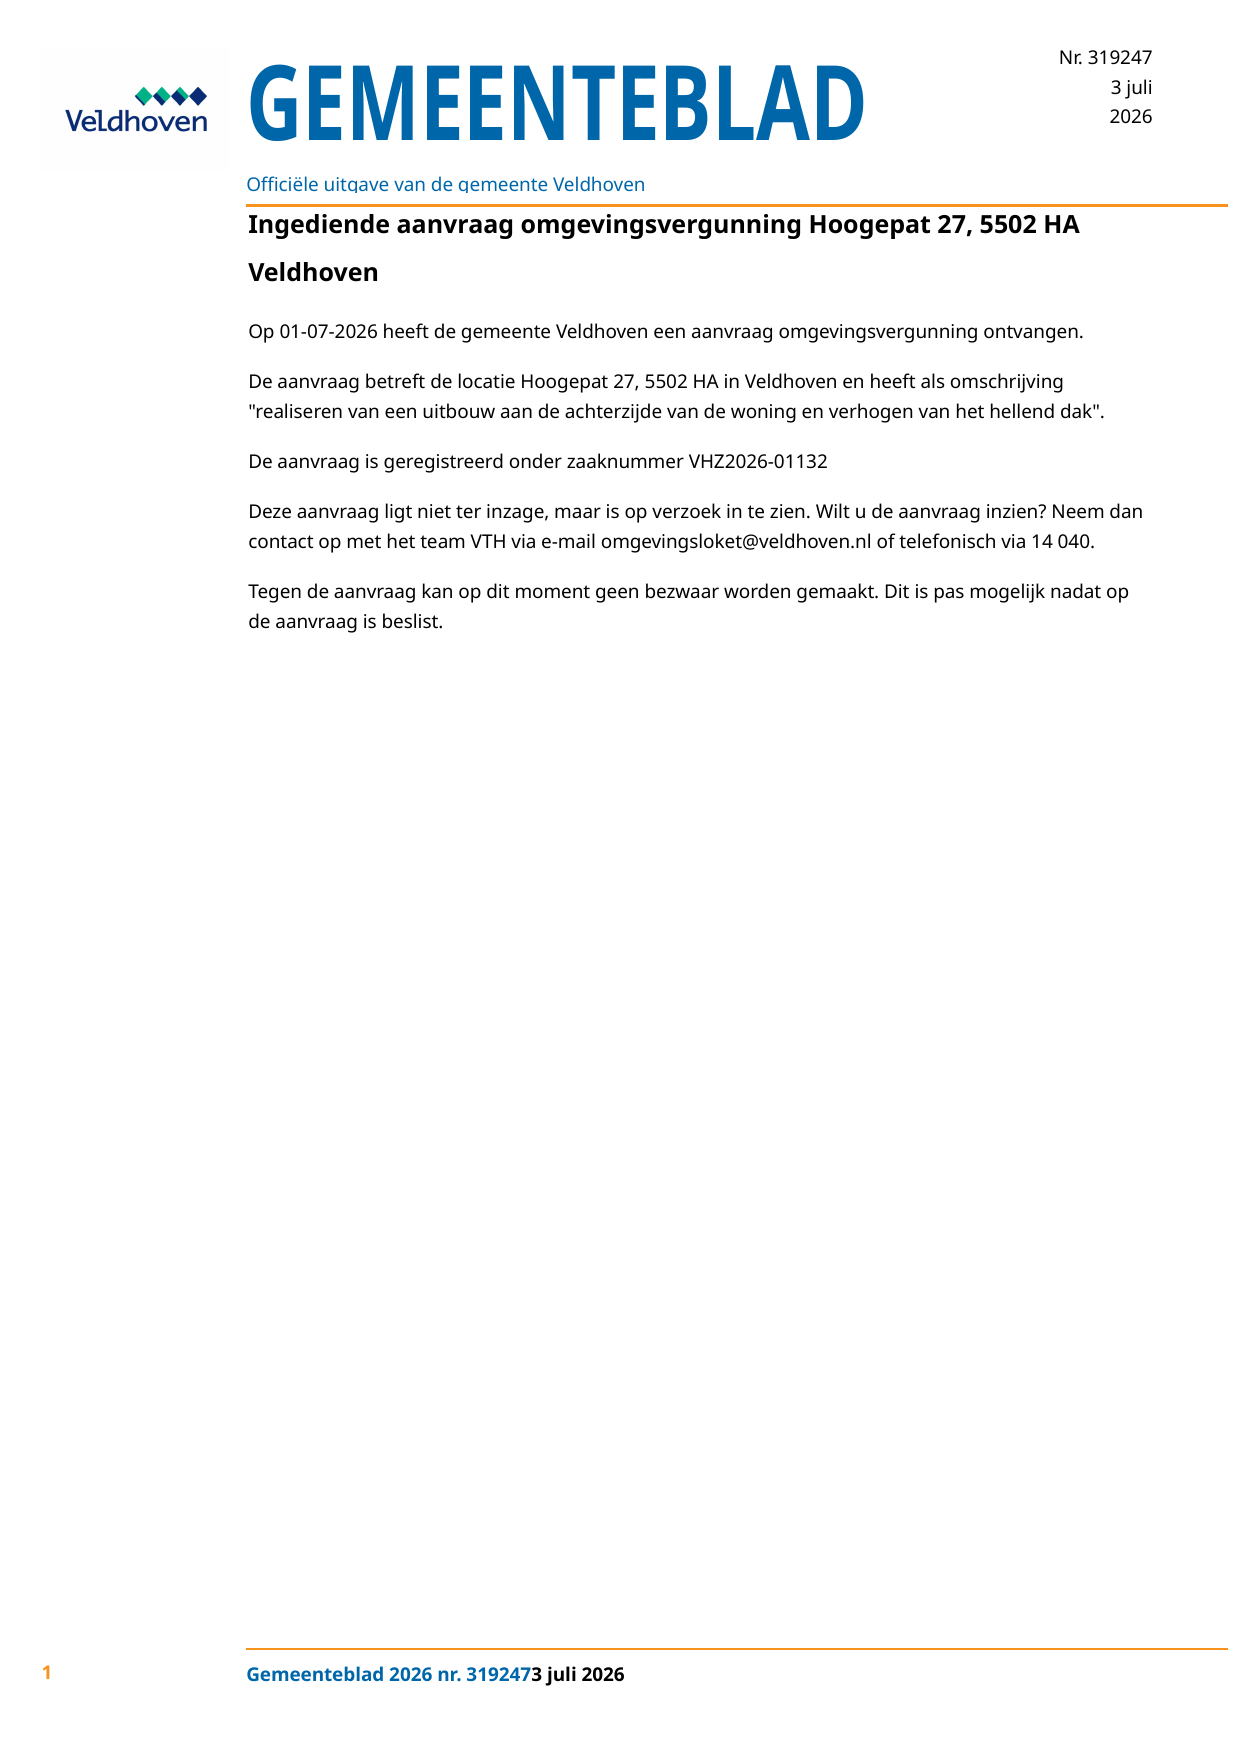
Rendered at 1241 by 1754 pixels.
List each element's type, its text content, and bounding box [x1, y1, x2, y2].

text Ingediende aanvraag omgevingsvergunning Hoogepat 27, 5502 HA Veldhoven [248, 207, 1152, 288]
text De aanvraag is geregistreerd onder zaaknummer VHZ2026-01132 [248, 448, 1152, 474]
text Deze aanvraag ligt niet ter inzage, maar is op verzoek in te zien. Wilt u de aanvraag inzien? Neem dan contact op met het team VTH via e-mail omgevingsloket@veldhoven.nl of telefonisch via 14 040. [248, 499, 1152, 554]
text Tegen de aanvraag kan op dit moment geen bezwaar worden gemaakt. Dit is pas mogelijk nadat op de aanvraag is beslist. [248, 579, 1152, 634]
picture [41, 47, 231, 172]
text Op 01-07-2026 heeft de gemeente Veldhoven een aanvraag omgevingsvergunning ontvangen. [248, 318, 1152, 344]
text De aanvraag betreft de locatie Hoogepat 27, 5502 HA in Veldhoven en heeft als omschrijving "realiseren van een uitbouw aan de achterzijde van de woning en verhogen van het hellend dak". [248, 368, 1152, 424]
